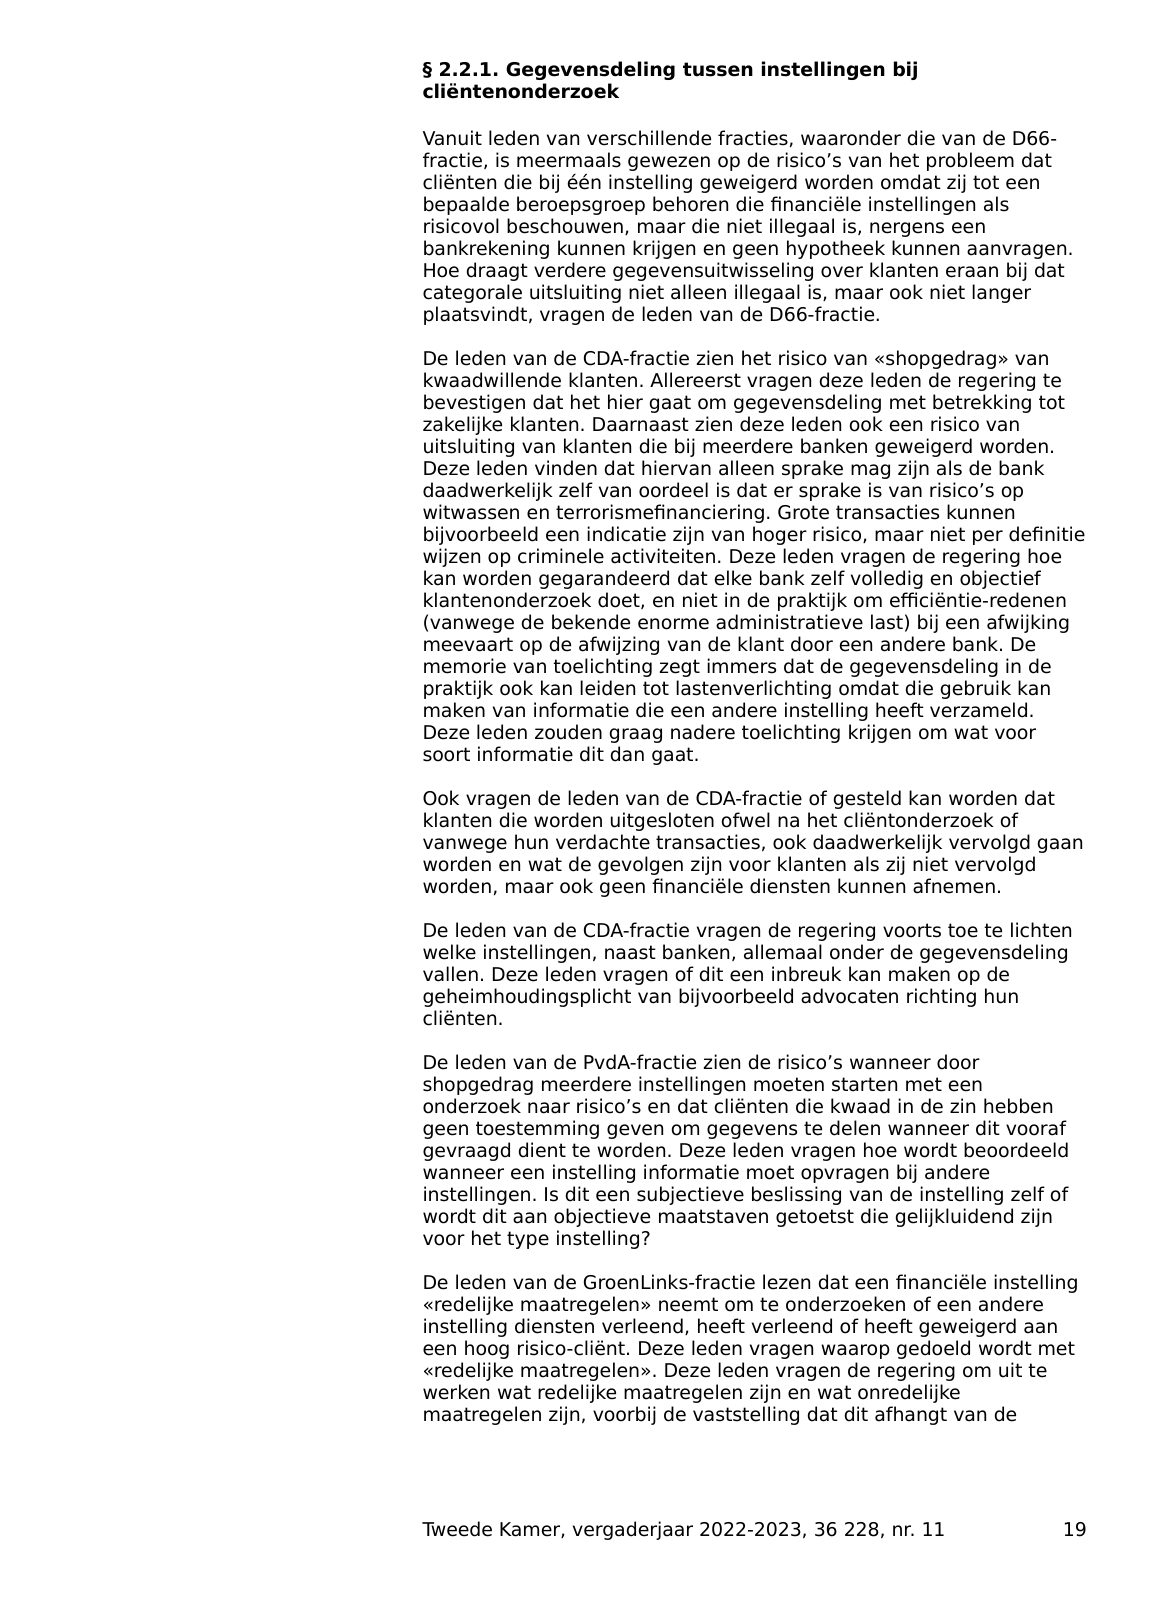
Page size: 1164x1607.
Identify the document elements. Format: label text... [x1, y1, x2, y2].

text De leden van de CDA-fractie zien het risico van «shopgedrag» van kwaadwillende klanten. Allereerst vragen deze leden de regering te bevestigen dat het hier gaat om gegevensdeling met betrekking tot zakelijke klanten. Daarnaast zien deze leden ook een risico van uitsluiting van klanten die bij meerdere banken geweigerd worden. Deze leden vinden dat hiervan alleen sprake mag zijn als de bank daadwerkelijk zelf van oordeel is dat er sprake is van risico’s op witwassen en terrorismefinanciering. Grote transacties kunnen bijvoorbeeld een indicatie zijn van hoger risico, maar niet per definitie wijzen op criminele activiteiten. Deze leden vragen de regering hoe kan worden gegarandeerd dat elke bank zelf volledig en objectief klantenonderzoek doet, en niet in de praktijk om efficiëntie-redenen (vanwege de bekende enorme administratieve last) bij een afwijking meevaart op de afwijzing van de klant door een andere bank. De memorie van toelichting zegt immers dat de gegevensdeling in de praktijk ook kan leiden tot lastenverlichting omdat die gebruik kan maken van informatie die een andere instelling heeft verzameld. Deze leden zouden graag nadere toelichting krijgen om wat voor soort informatie dit dan gaat. [422, 348, 1087, 766]
text De leden van de PvdA-fractie zien de risico’s wanneer door shopgedrag meerdere instellingen moeten starten met een onderzoek naar risico’s en dat cliënten die kwaad in de zin hebben geen toestemming geven om gegevens te delen wanneer dit vooraf gevraagd dient te worden. Deze leden vragen hoe wordt beoordeeld wanneer een instelling informatie moet opvragen bij andere instellingen. Is dit een subjectieve beslissing van de instelling zelf of wordt dit aan objectieve maatstaven getoetst die gelijkluidend zijn voor het type instelling? [422, 1052, 1087, 1250]
subtitle § 2.2.1. Gegevensdeling tussen instellingen bij cliëntenonderzoek [422, 59, 1087, 103]
text Vanuit leden van verschillende fracties, waaronder die van de D66-fractie, is meermaals gewezen op de risico’s van het probleem dat cliënten die bij één instelling geweigerd worden omdat zij tot een bepaalde beroepsgroep behoren die financiële instellingen als risicovol beschouwen, maar die niet illegaal is, nergens een bankrekening kunnen krijgen en geen hypotheek kunnen aanvragen. Hoe draagt verdere gegevensuitwisseling over klanten eraan bij dat categorale uitsluiting niet alleen illegaal is, maar ook niet langer plaatsvindt, vragen de leden van de D66-fractie. [422, 128, 1087, 326]
text De leden van de CDA-fractie vragen de regering voorts toe te lichten welke instellingen, naast banken, allemaal onder de gegevensdeling vallen. Deze leden vragen of dit een inbreuk kan maken op de geheimhoudingsplicht van bijvoorbeeld advocaten richting hun cliënten. [422, 920, 1087, 1030]
text Ook vragen de leden van de CDA-fractie of gesteld kan worden dat klanten die worden uitgesloten ofwel na het cliëntonderzoek of vanwege hun verdachte transacties, ook daadwerkelijk vervolgd gaan worden en wat de gevolgen zijn voor klanten als zij niet vervolgd worden, maar ook geen financiële diensten kunnen afnemen. [422, 788, 1087, 898]
text De leden van de GroenLinks-fractie lezen dat een financiële instelling «redelijke maatregelen» neemt om te onderzoeken of een andere instelling diensten verleend, heeft verleend of heeft geweigerd aan een hoog risico-cliënt. Deze leden vragen waarop gedoeld wordt met «redelijke maatregelen». Deze leden vragen de regering om uit te werken wat redelijke maatregelen zijn en wat onredelijke maatregelen zijn, voorbij de vaststelling dat dit afhangt van de [422, 1272, 1087, 1426]
